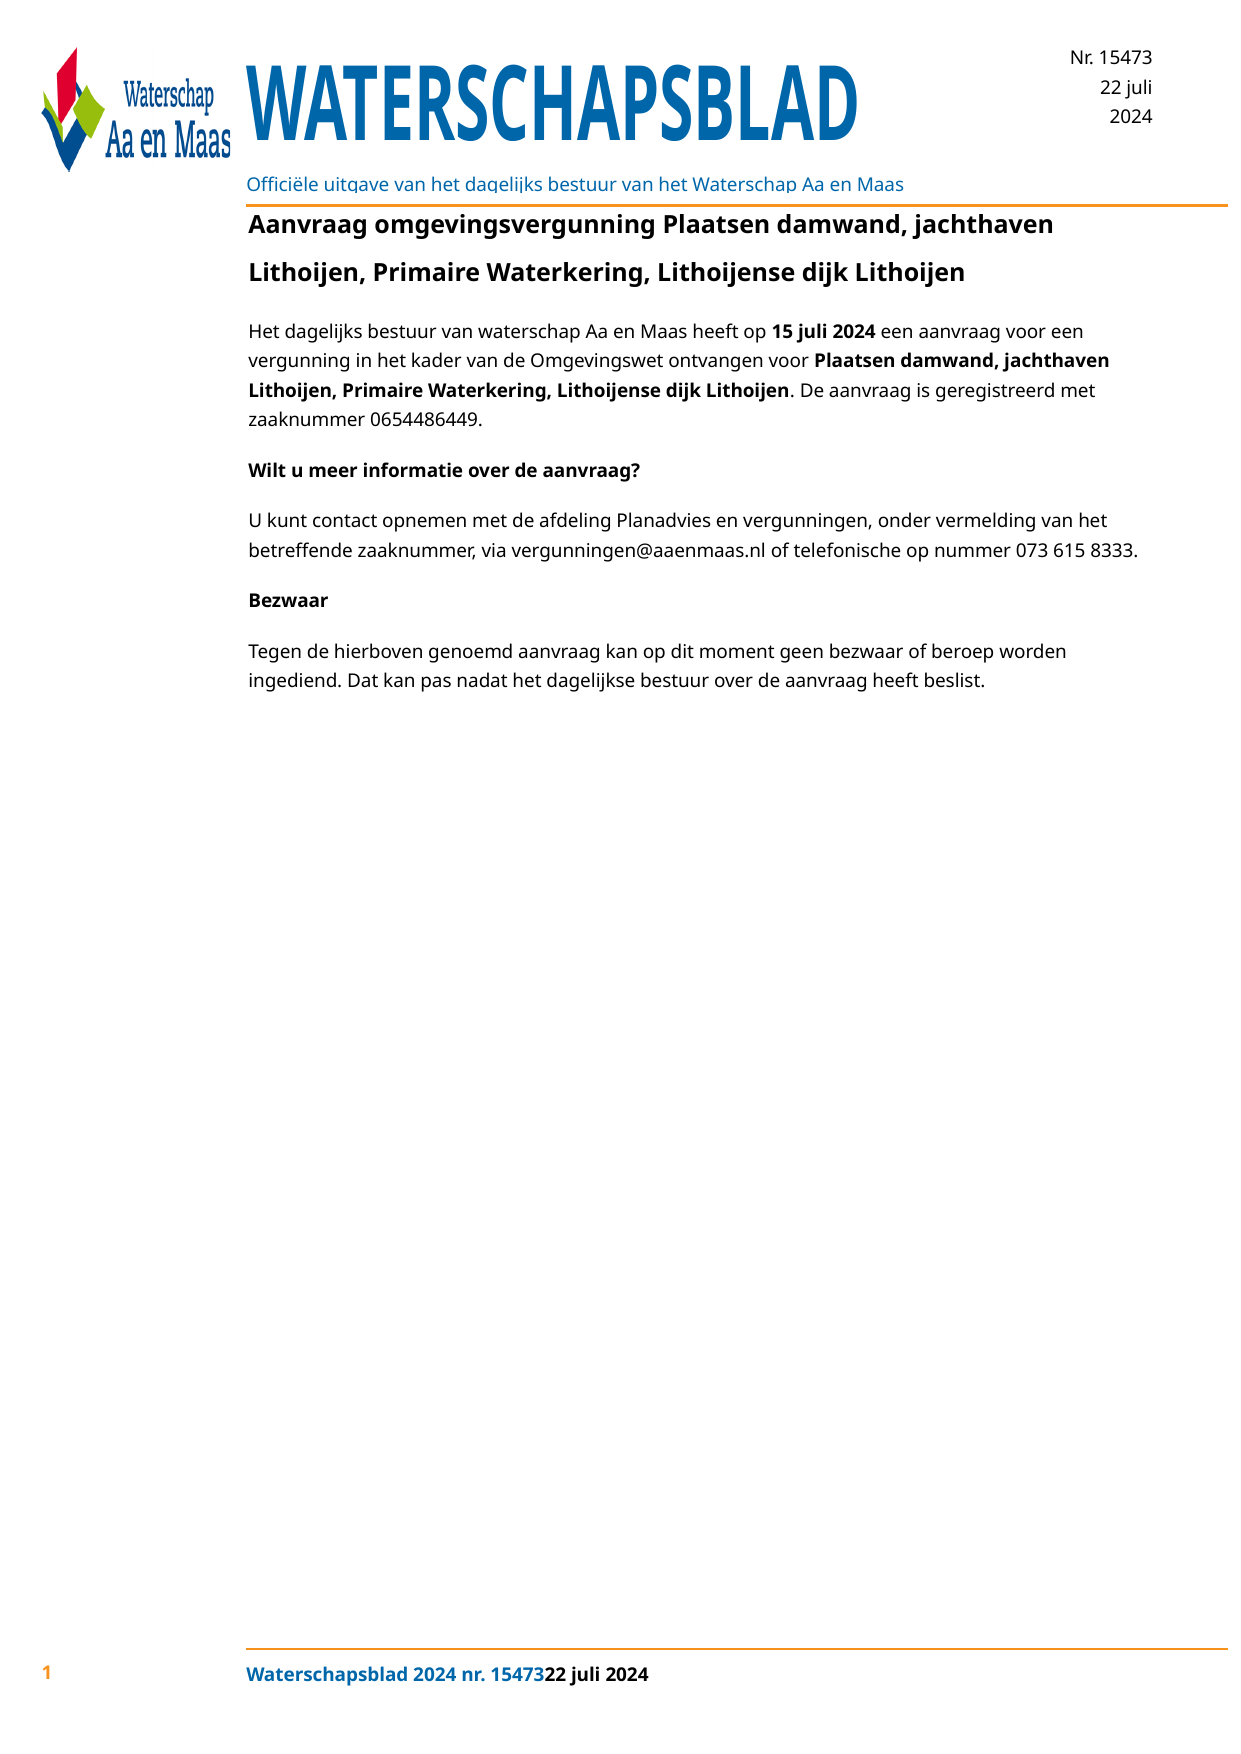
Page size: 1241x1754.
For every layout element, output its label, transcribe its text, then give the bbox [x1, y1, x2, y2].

text Wilt u meer informatie over de aanvraag? [248, 457, 1152, 483]
text U kunt contact opnemen met de afdeling Planadvies en vergunningen, onder vermelding van het betreffende zaaknummer, via vergunningen@aaenmaas.nl of telefonische op nummer 073 615 8333. [248, 507, 1152, 563]
text Aanvraag omgevingsvergunning Plaatsen damwand, jachthaven Lithoijen, Primaire Waterkering, Lithoijense dijk Lithoijen [248, 207, 1152, 288]
text Bezwaar [248, 587, 1152, 613]
text Het dagelijks bestuur van waterschap Aa en Maas heeft op 15 juli 2024 een aanvraag voor een vergunning in het kader van de Omgevingswet ontvangen voor Plaatsen damwand, jachthaven Lithoijen, Primaire Waterkering, Lithoijense dijk Lithoijen. De aanvraag is geregistreerd met zaaknummer 0654486449. [248, 318, 1152, 432]
text Tegen de hierboven genoemd aanvraag kan op dit moment geen bezwaar of beroep worden ingediend. Dat kan pas nadat het dagelijkse bestuur over de aanvraag heeft beslist. [248, 638, 1152, 693]
picture [41, 47, 231, 172]
